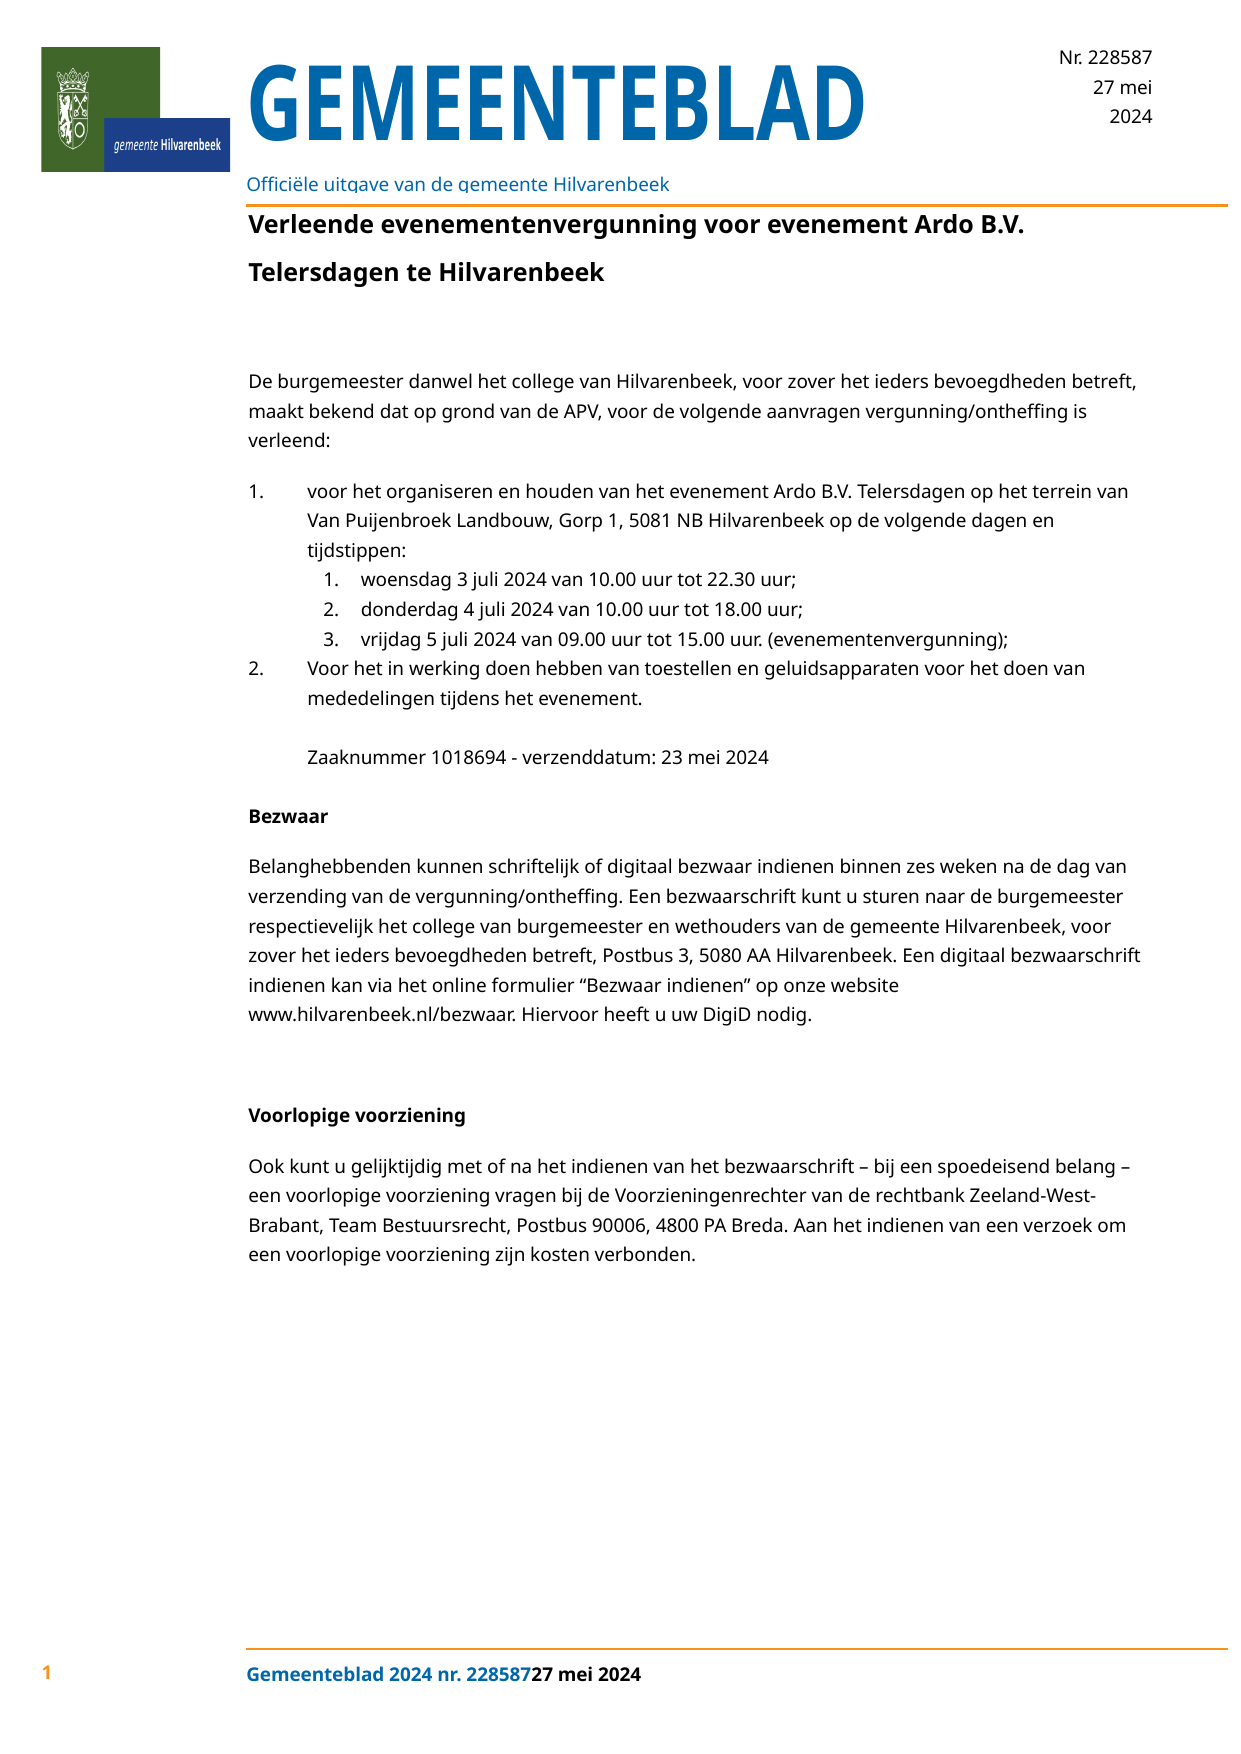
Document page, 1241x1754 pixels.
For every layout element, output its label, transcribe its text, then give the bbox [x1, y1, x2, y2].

text Ook kunt u gelijktijdig met of na het indienen van het bezwaarschrift – bij een spoedeisend belang – een voorlopige voorziening vragen bij de Voorzieningenrechter van de rechtbank Zeeland-West-Brabant, Team Bestuursrecht, Postbus 90006, 4800 PA Breda. Aan het indienen van een verzoek om een voorlopige voorziening zijn kosten verbonden. [248, 1153, 1152, 1267]
text Verleende evenementenvergunning voor evenement Ardo B.V. Telersdagen te Hilvarenbeek [248, 207, 1152, 288]
text Voorlopige voorziening [248, 1102, 1152, 1128]
text De burgemeester danwel het college van Hilvarenbeek, voor zover het ieders bevoegdheden betreft, maakt bekend dat op grond van de APV, voor de volgende aanvragen vergunning/ontheffing is verleend: [248, 368, 1152, 453]
list donderdag 4 juli 2024 van 10.00 uur tot 18.00 uur; [323, 596, 1152, 622]
list vrijdag 5 juli 2024 van 09.00 uur tot 15.00 uur. (evenementenvergunning); [323, 626, 1152, 652]
list Zaaknummer 1018694 - verzenddatum: 23 mei 2024 [248, 744, 1152, 770]
list Voor het in werking doen hebben van toestellen en geluidsapparaten voor het doen van mededelingen tijdens het evenement. [248, 655, 1152, 711]
text Bezwaar [248, 803, 1152, 829]
list voor het organiseren en houden van het evenement Ardo B.V. Telersdagen op het terrein van Van Puijenbroek Landbouw, Gorp 1, 5081 NB Hilvarenbeek op de volgende dagen en tijdstippen: [248, 478, 1152, 563]
text Belanghebbenden kunnen schriftelijk of digitaal bezwaar indienen binnen zes weken na de dag van verzending van de vergunning/ontheffing. Een bezwaarschrift kunt u sturen naar de burgemeester respectievelijk het college van burgemeester en wethouders van de gemeente Hilvarenbeek, voor zover het ieders bevoegdheden betreft, Postbus 3, 5080 AA Hilvarenbeek. Een digitaal bezwaarschrift indienen kan via het online formulier “Bezwaar indienen” op onze website www.hilvarenbeek.nl/bezwaar. Hiervoor heeft u uw DigiD nodig. [248, 854, 1152, 1027]
list woensdag 3 juli 2024 van 10.00 uur tot 22.30 uur; [323, 567, 1152, 592]
picture [41, 47, 231, 172]
